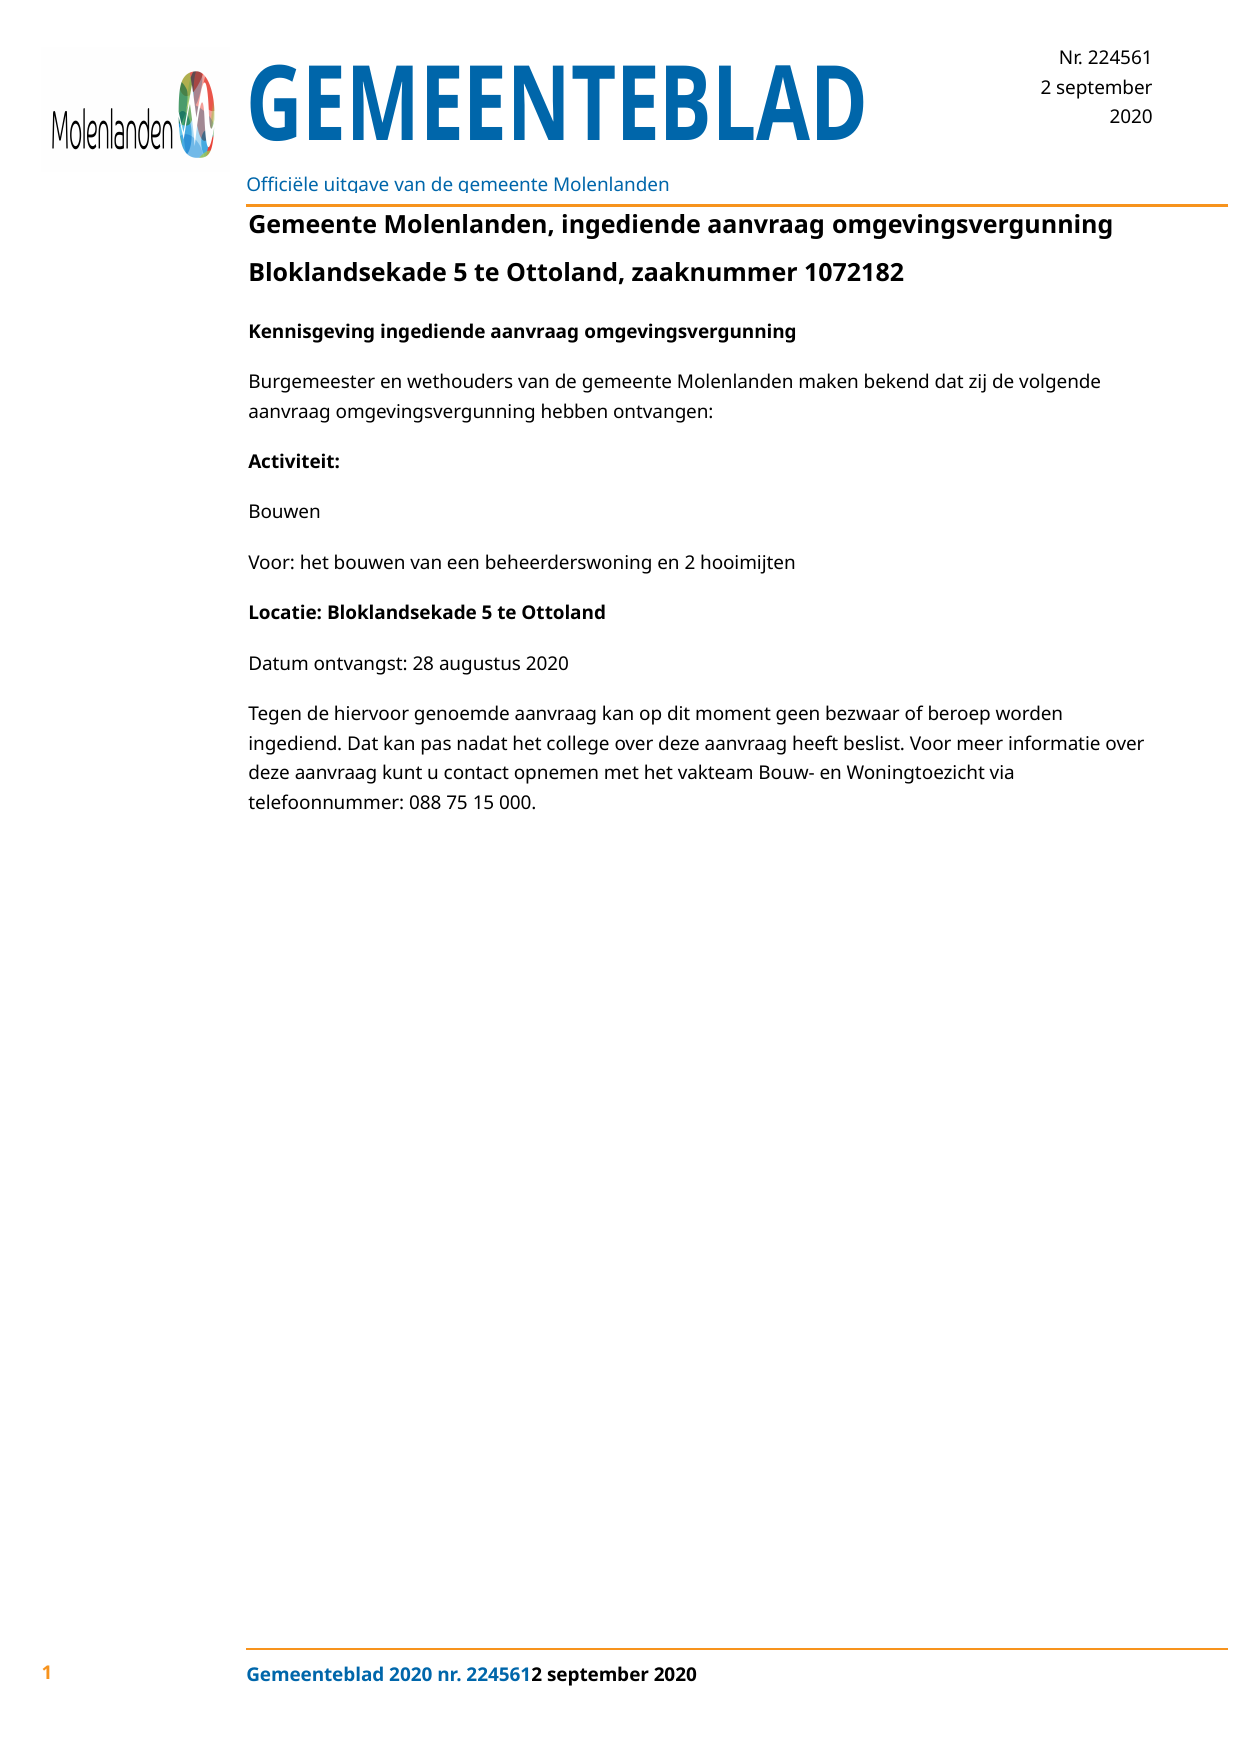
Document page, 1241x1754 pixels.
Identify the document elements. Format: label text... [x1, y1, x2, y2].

text Voor: het bouwen van een beheerderswoning en 2 hooimijten [248, 549, 1152, 575]
text Gemeente Molenlanden, ingediende aanvraag omgevingsvergunning Bloklandsekade 5 te Ottoland, zaaknummer 1072182 [248, 207, 1152, 288]
picture [41, 47, 231, 172]
text Locatie: Bloklandsekade 5 te Ottoland [248, 599, 1152, 625]
text Burgemeester en wethouders van de gemeente Molenlanden maken bekend dat zij de volgende aanvraag omgevingsvergunning hebben ontvangen: [248, 368, 1152, 424]
text Tegen de hiervoor genoemde aanvraag kan op dit moment geen bezwaar of beroep worden ingediend. Dat kan pas nadat het college over deze aanvraag heeft beslist. Voor meer informatie over deze aanvraag kunt u contact opnemen met het vakteam Bouw- en Woningtoezicht via telefoonnummer: 088 75 15 000. [248, 700, 1152, 815]
text Activiteit: [248, 448, 1152, 474]
text Kennisgeving ingediende aanvraag omgevingsvergunning [248, 318, 1152, 344]
text Datum ontvangst: 28 augustus 2020 [248, 650, 1152, 676]
text Bouwen [248, 499, 1152, 524]
